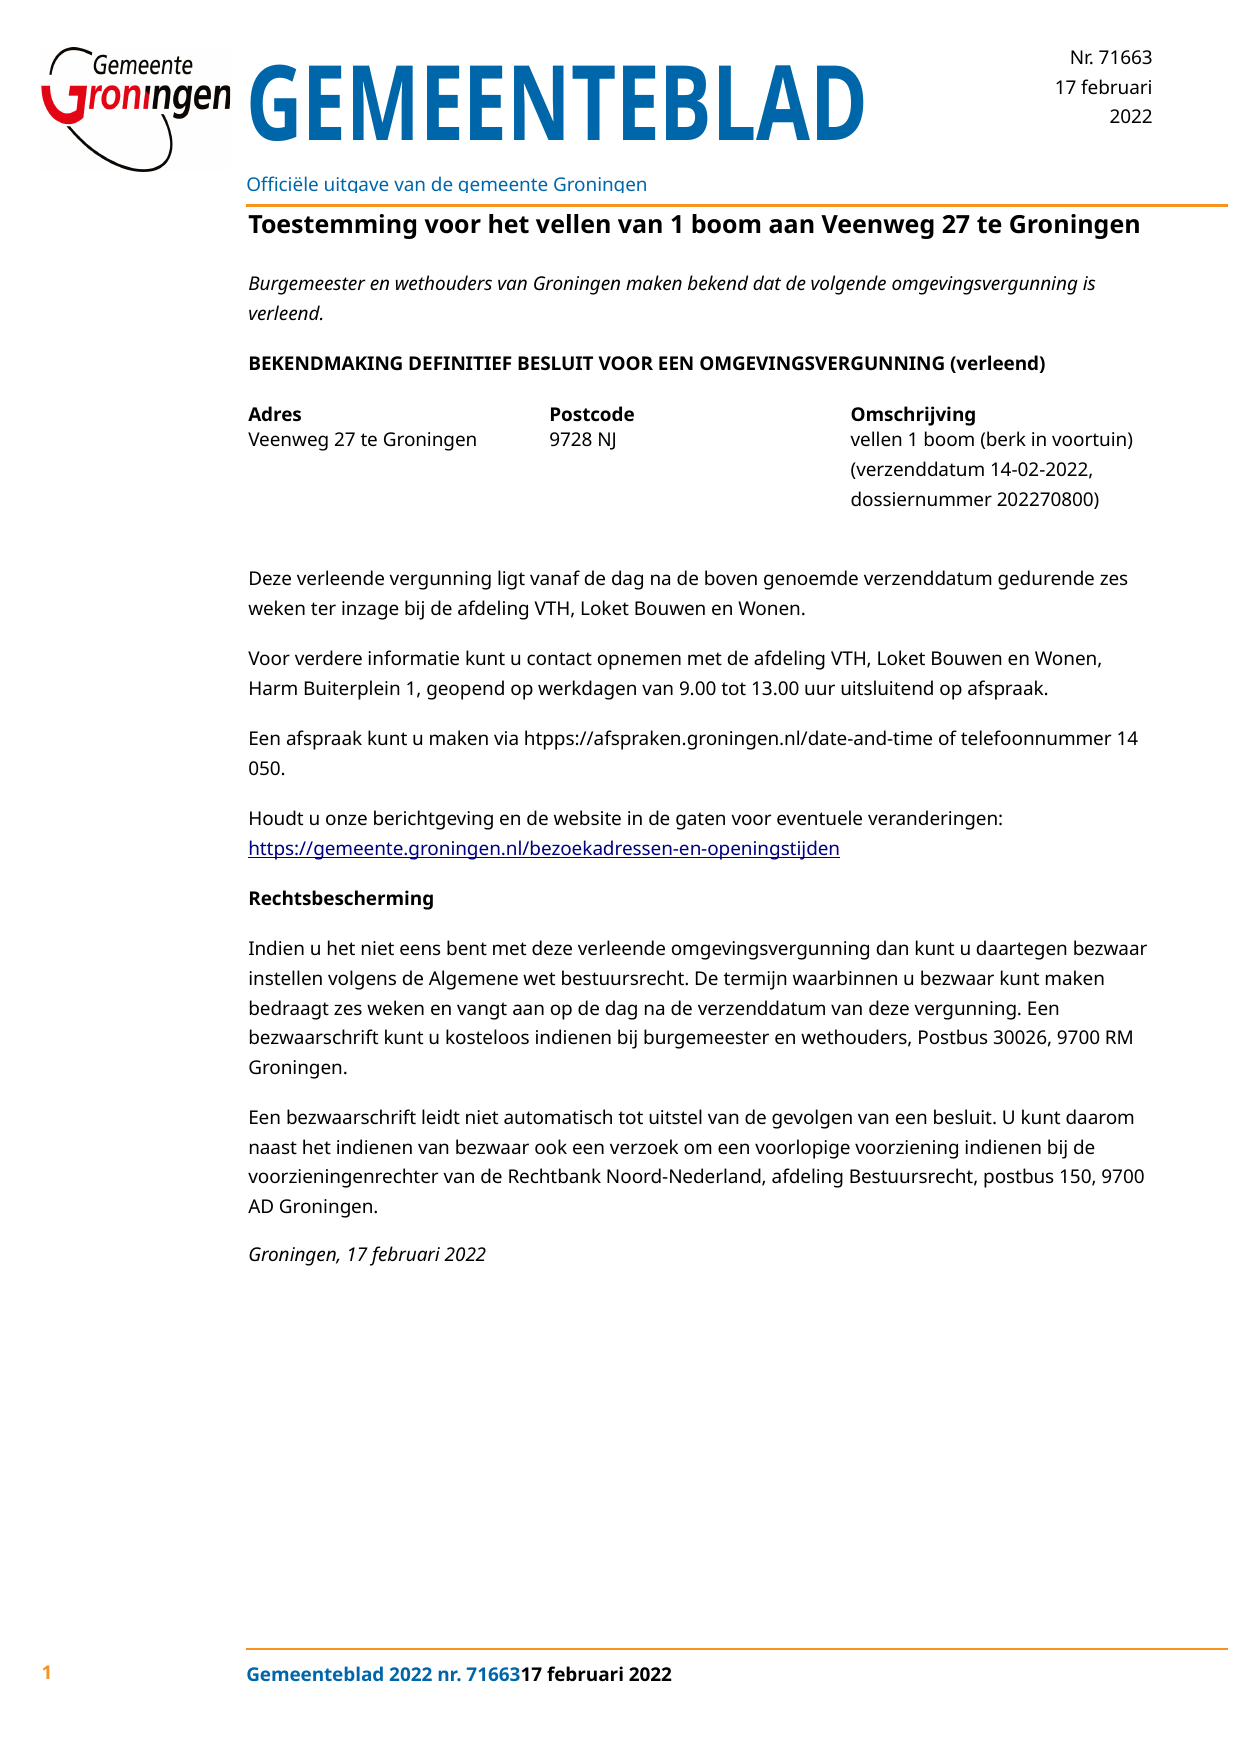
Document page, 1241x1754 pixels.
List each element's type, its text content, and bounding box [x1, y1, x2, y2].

text Een afspraak kunt u maken via htpps://afspraken.groningen.nl/date-and-time of telefoonnummer 14 050. [248, 725, 1152, 780]
text Indien u het niet eens bent met deze verleende omgevingsvergunning dan kunt u daartegen bezwaar instellen volgens de Algemene wet bestuursrecht. De termijn waarbinnen u bezwaar kunt maken bedraagt zes weken en vangt aan op de dag na de verzenddatum van deze vergunning. Een bezwaarschrift kunt u kosteloos indienen bij burgemeester en wethouders, Postbus 30026, 9700 RM Groningen. [248, 936, 1152, 1079]
text Houdt u onze berichtgeving en de website in de gaten voor eventuele veranderingen: https://gemeente.groningen.nl/bezoekadressen-en-openingstijden [248, 805, 1152, 860]
table_cell vellen 1 boom (berk in voortuin) (verzenddatum 14-02-2022, dossiernummer 202270800) [850, 427, 1152, 511]
table_header Postcode [549, 401, 850, 427]
table_header Omschrijving [850, 401, 1152, 427]
table_cell 9728 NJ [549, 427, 850, 511]
table_header Adres [248, 401, 549, 427]
text Toestemming voor het vellen van 1 boom aan Veenweg 27 te Groningen [248, 207, 1152, 241]
text BEKENDMAKING DEFINITIEF BESLUIT VOOR EEN OMGEVINGSVERGUNNING (verleend) [248, 350, 1152, 376]
text Groningen, 17 februari 2022 [248, 1241, 1152, 1267]
text Een bezwaarschrift leidt niet automatisch tot uitstel van de gevolgen van een besluit. U kunt daarom naast het indienen van bezwaar ook een verzoek om een voorlopige voorziening indienen bij de voorzieningenrechter van de Rechtbank Noord-Nederland, afdeling Bestuursrecht, postbus 150, 9700 AD Groningen. [248, 1104, 1152, 1219]
text Deze verleende vergunning ligt vanaf de dag na de boven genoemde verzenddatum gedurende zes weken ter inzage bij de afdeling VTH, Loket Bouwen en Wonen. [248, 565, 1152, 620]
text Voor verdere informatie kunt u contact opnemen met de afdeling VTH, Loket Bouwen en Wonen, Harm Buiterplein 1, geopend op werkdagen van 9.00 tot 13.00 uur uitsluitend op afspraak. [248, 645, 1152, 700]
picture [41, 47, 231, 172]
text Burgemeester en wethouders van Groningen maken bekend dat de volgende omgevingsvergunning is verleend. [248, 270, 1152, 326]
text Rechtsbescherming [248, 885, 1152, 911]
table_cell Veenweg 27 te Groningen [248, 427, 549, 511]
